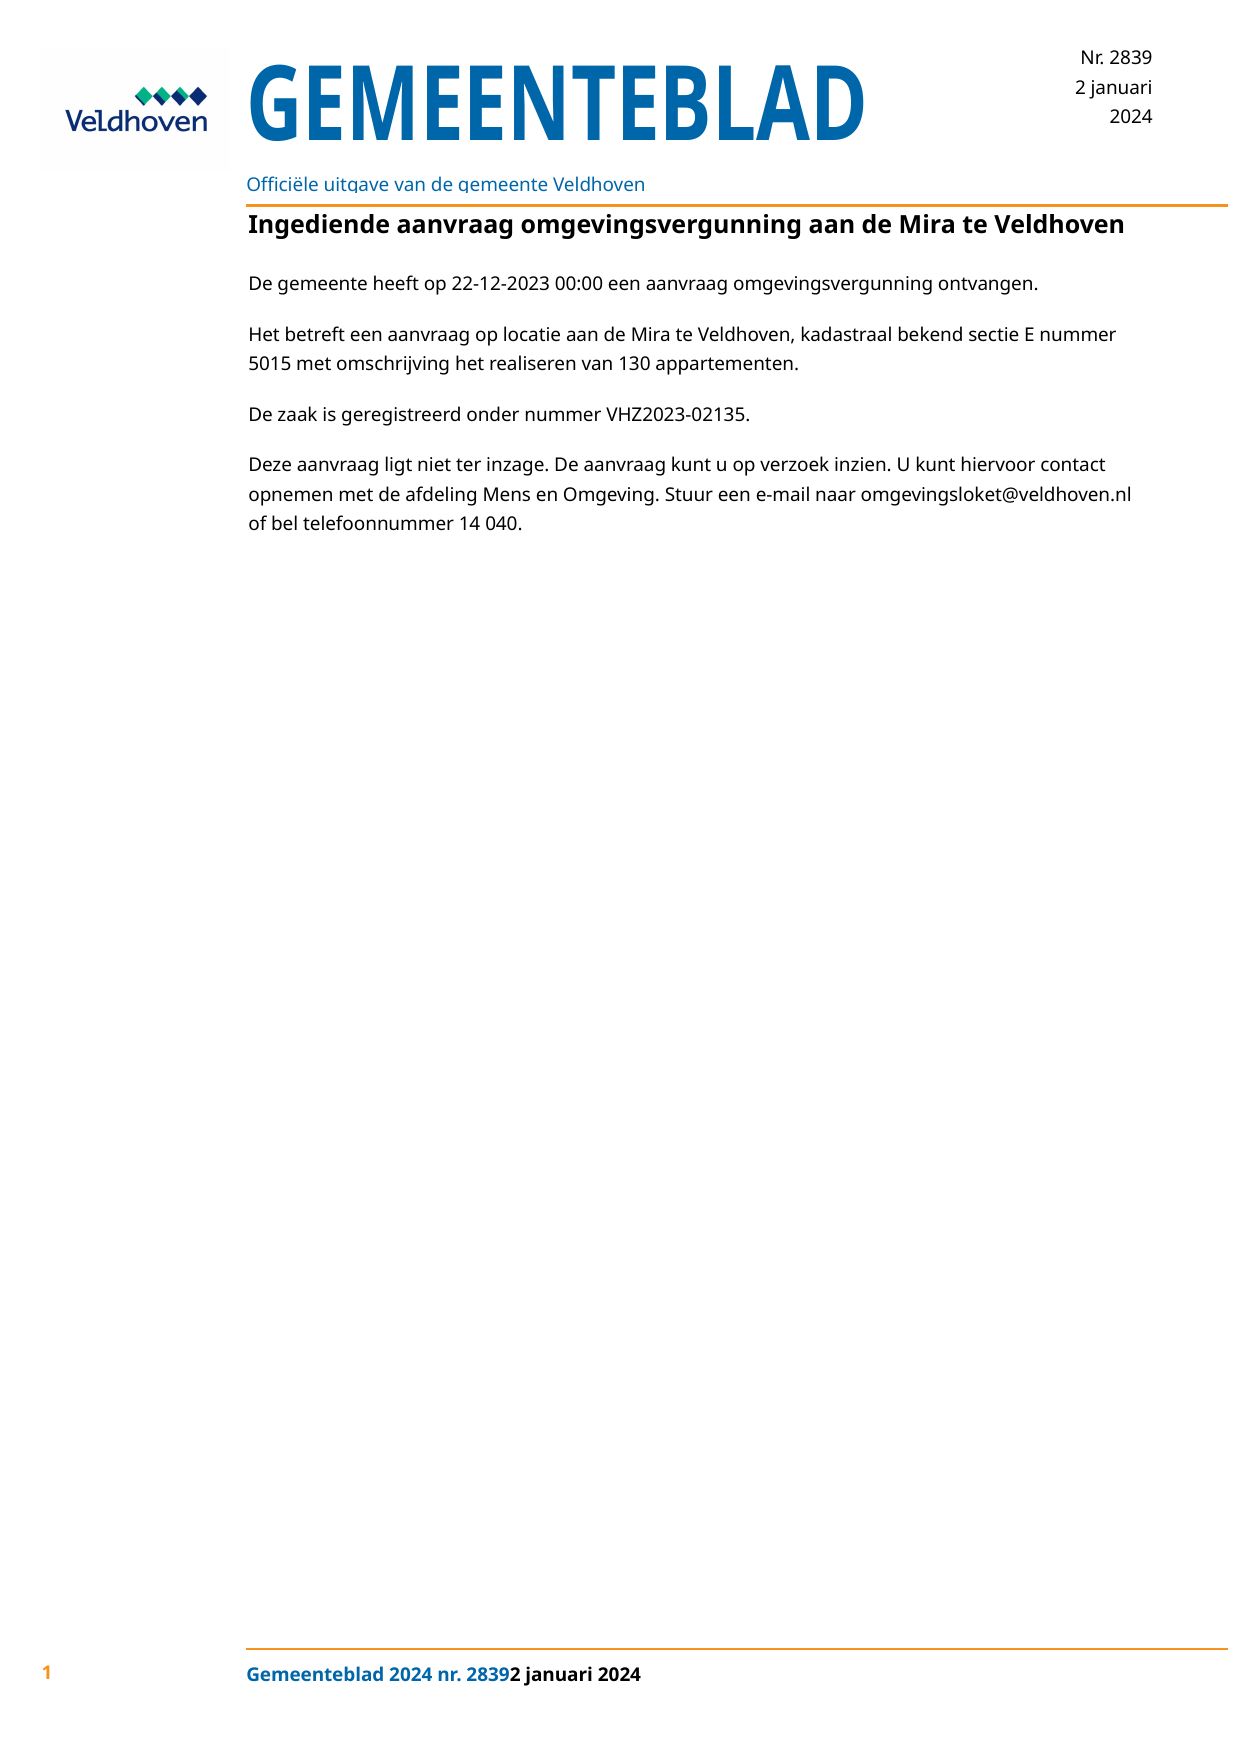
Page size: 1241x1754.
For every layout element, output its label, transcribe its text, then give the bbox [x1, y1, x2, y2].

picture [41, 47, 231, 172]
text De gemeente heeft op 22-12-2023 00:00 een aanvraag omgevingsvergunning ontvangen. [248, 270, 1152, 296]
text Deze aanvraag ligt niet ter inzage. De aanvraag kunt u op verzoek inzien. U kunt hiervoor contact opnemen met de afdeling Mens en Omgeving. Stuur een e-mail naar omgevingsloket@veldhoven.nl of bel telefoonnummer 14 040. [248, 451, 1152, 536]
text Ingediende aanvraag omgevingsvergunning aan de Mira te Veldhoven [248, 207, 1152, 241]
text Het betreft een aanvraag op locatie aan de Mira te Veldhoven, kadastraal bekend sectie E nummer 5015 met omschrijving het realiseren van 130 appartementen. [248, 321, 1152, 376]
text De zaak is geregistreerd onder nummer VHZ2023-02135. [248, 401, 1152, 426]
